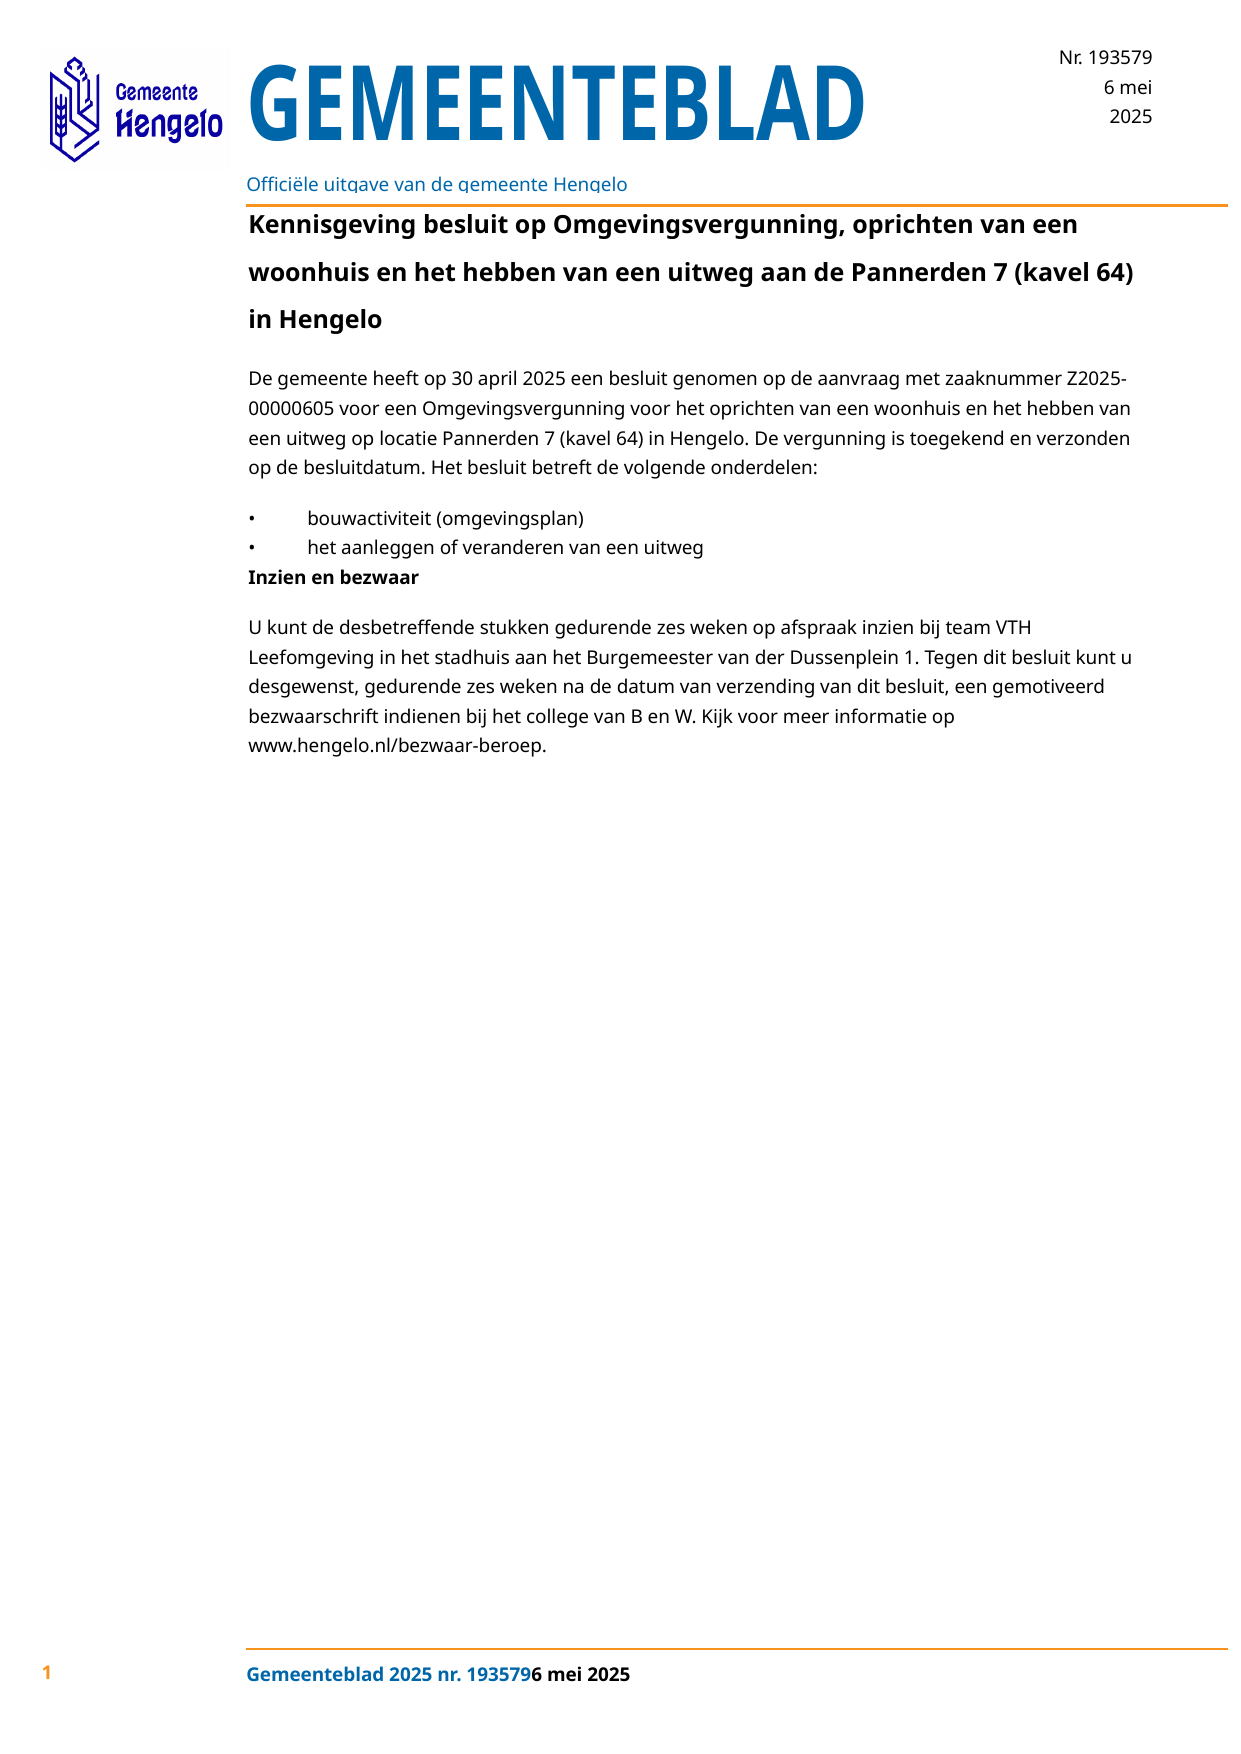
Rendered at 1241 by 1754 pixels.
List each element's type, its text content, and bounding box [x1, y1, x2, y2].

picture [41, 47, 231, 172]
text U kunt de desbetreffende stukken gedurende zes weken op afspraak inzien bij team VTH Leefomgeving in het stadhuis aan het Burgemeester van der Dussenplein 1. Tegen dit besluit kunt u desgewenst, gedurende zes weken na de datum van verzending van dit besluit, een gemotiveerd bezwaarschrift indienen bij het college van B en W. Kijk voor meer informatie op www.hengelo.nl/bezwaar-beroep. [248, 614, 1152, 758]
text De gemeente heeft op 30 april 2025 een besluit genomen op de aanvraag met zaaknummer Z2025-00000605 voor een Omgevingsvergunning voor het oprichten van een woonhuis en het hebben van een uitweg op locatie Pannerden 7 (kavel 64) in Hengelo. De vergunning is toegekend en verzonden op de besluitdatum. Het besluit betreft de volgende onderdelen: [248, 366, 1152, 480]
text Inzien en bezwaar [248, 564, 1152, 589]
list het aanleggen of veranderen van een uitweg [248, 534, 1152, 560]
list bouwactiviteit (omgevingsplan) [248, 505, 1152, 530]
text Kennisgeving besluit op Omgevingsvergunning, oprichten van een woonhuis en het hebben van een uitweg aan de Pannerden 7 (kavel 64) in Hengelo [248, 207, 1152, 336]
